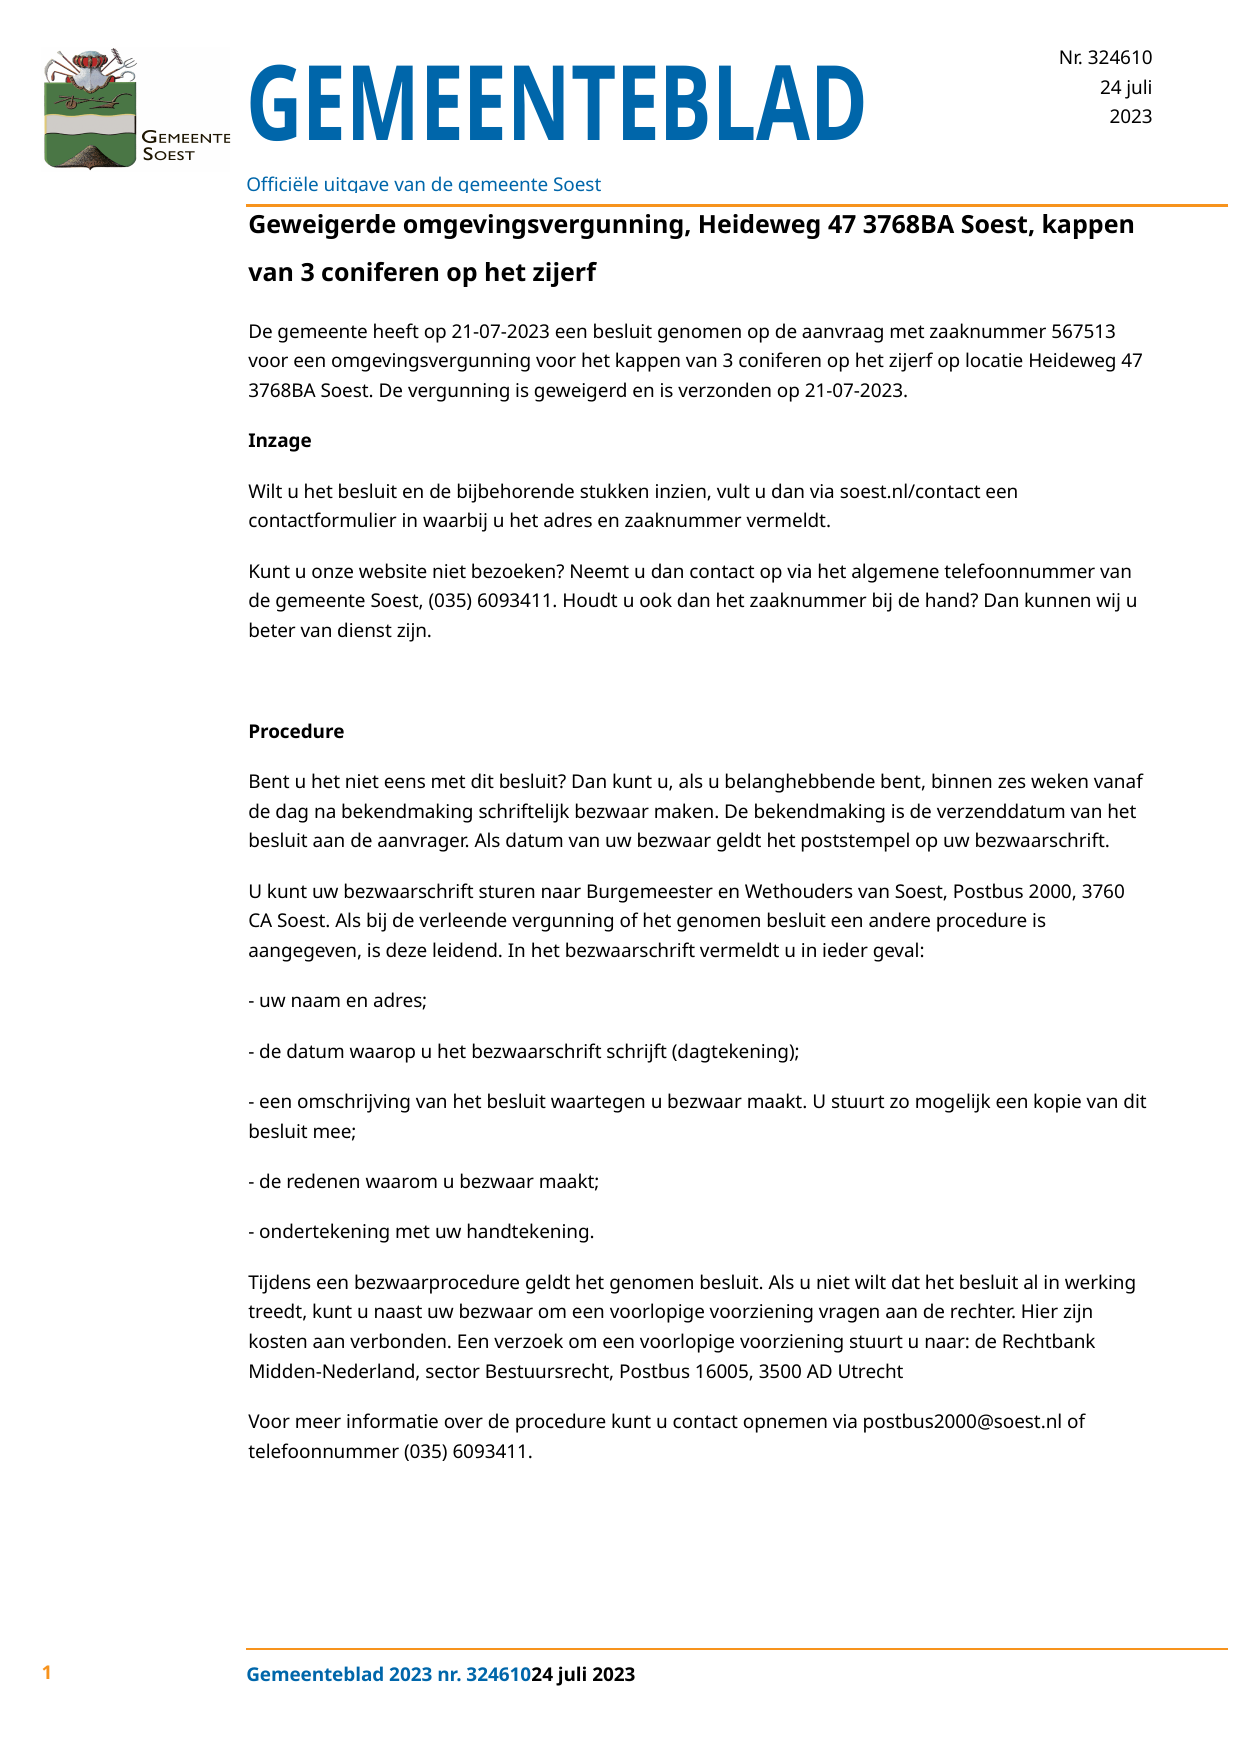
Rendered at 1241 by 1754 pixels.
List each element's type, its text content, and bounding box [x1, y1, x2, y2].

text - ondertekening met uw handtekening. [248, 1219, 1152, 1244]
text Bent u het niet eens met dit besluit? Dan kunt u, als u belanghebbende bent, binnen zes weken vanaf de dag na bekendmaking schriftelijk bezwaar maken. De bekendmaking is de verzenddatum van het besluit aan de aanvrager. Als datum van uw bezwaar geldt het poststempel op uw bezwaarschrift. [248, 768, 1152, 853]
text De gemeente heeft op 21-07-2023 een besluit genomen op de aanvraag met zaaknummer 567513 voor een omgevingsvergunning voor het kappen van 3 coniferen op het zijerf op locatie Heideweg 47 3768BA Soest. De vergunning is geweigerd en is verzonden op 21-07-2023. [248, 318, 1152, 403]
text - een omschrijving van het besluit waartegen u bezwaar maakt. U stuurt zo mogelijk een kopie van dit besluit mee; [248, 1088, 1152, 1144]
picture [41, 47, 231, 172]
text Geweigerde omgevingsvergunning, Heideweg 47 3768BA Soest, kappen van 3 coniferen op het zijerf [248, 207, 1152, 288]
text Voor meer informatie over de procedure kunt u contact opnemen via postbus2000@soest.nl of telefoonnummer (035) 6093411. [248, 1408, 1152, 1464]
text Procedure [248, 718, 1152, 744]
text - uw naam en adres; [248, 987, 1152, 1013]
text U kunt uw bezwaarschrift sturen naar Burgemeester en Wethouders van Soest, Postbus 2000, 3760 CA Soest. Als bij de verleende vergunning of het genomen besluit een andere procedure is aangegeven, is deze leidend. In het bezwaarschrift vermeldt u in ieder geval: [248, 878, 1152, 963]
text - de redenen waarom u bezwaar maakt; [248, 1168, 1152, 1194]
text Tijdens een bezwaarprocedure geldt het genomen besluit. Als u niet wilt dat het besluit al in werking treedt, kunt u naast uw bezwaar om een voorlopige voorziening vragen aan de rechter. Hier zijn kosten aan verbonden. Een verzoek om een voorlopige voorziening stuurt u naar: de Rechtbank Midden-Nederland, sector Bestuursrecht, Postbus 16005, 3500 AD Utrecht [248, 1269, 1152, 1384]
text Inzage [248, 427, 1152, 453]
text - de datum waarop u het bezwaarschrift schrijft (dagtekening); [248, 1038, 1152, 1064]
text Kunt u onze website niet bezoeken? Neemt u dan contact op via het algemene telefoonnummer van de gemeente Soest, (035) 6093411. Houdt u ook dan het zaaknummer bij de hand? Dan kunnen wij u beter van dienst zijn. [248, 558, 1152, 643]
text Wilt u het besluit en de bijbehorende stukken inzien, vult u dan via soest.nl/contact een contactformulier in waarbij u het adres en zaaknummer vermeldt. [248, 478, 1152, 533]
